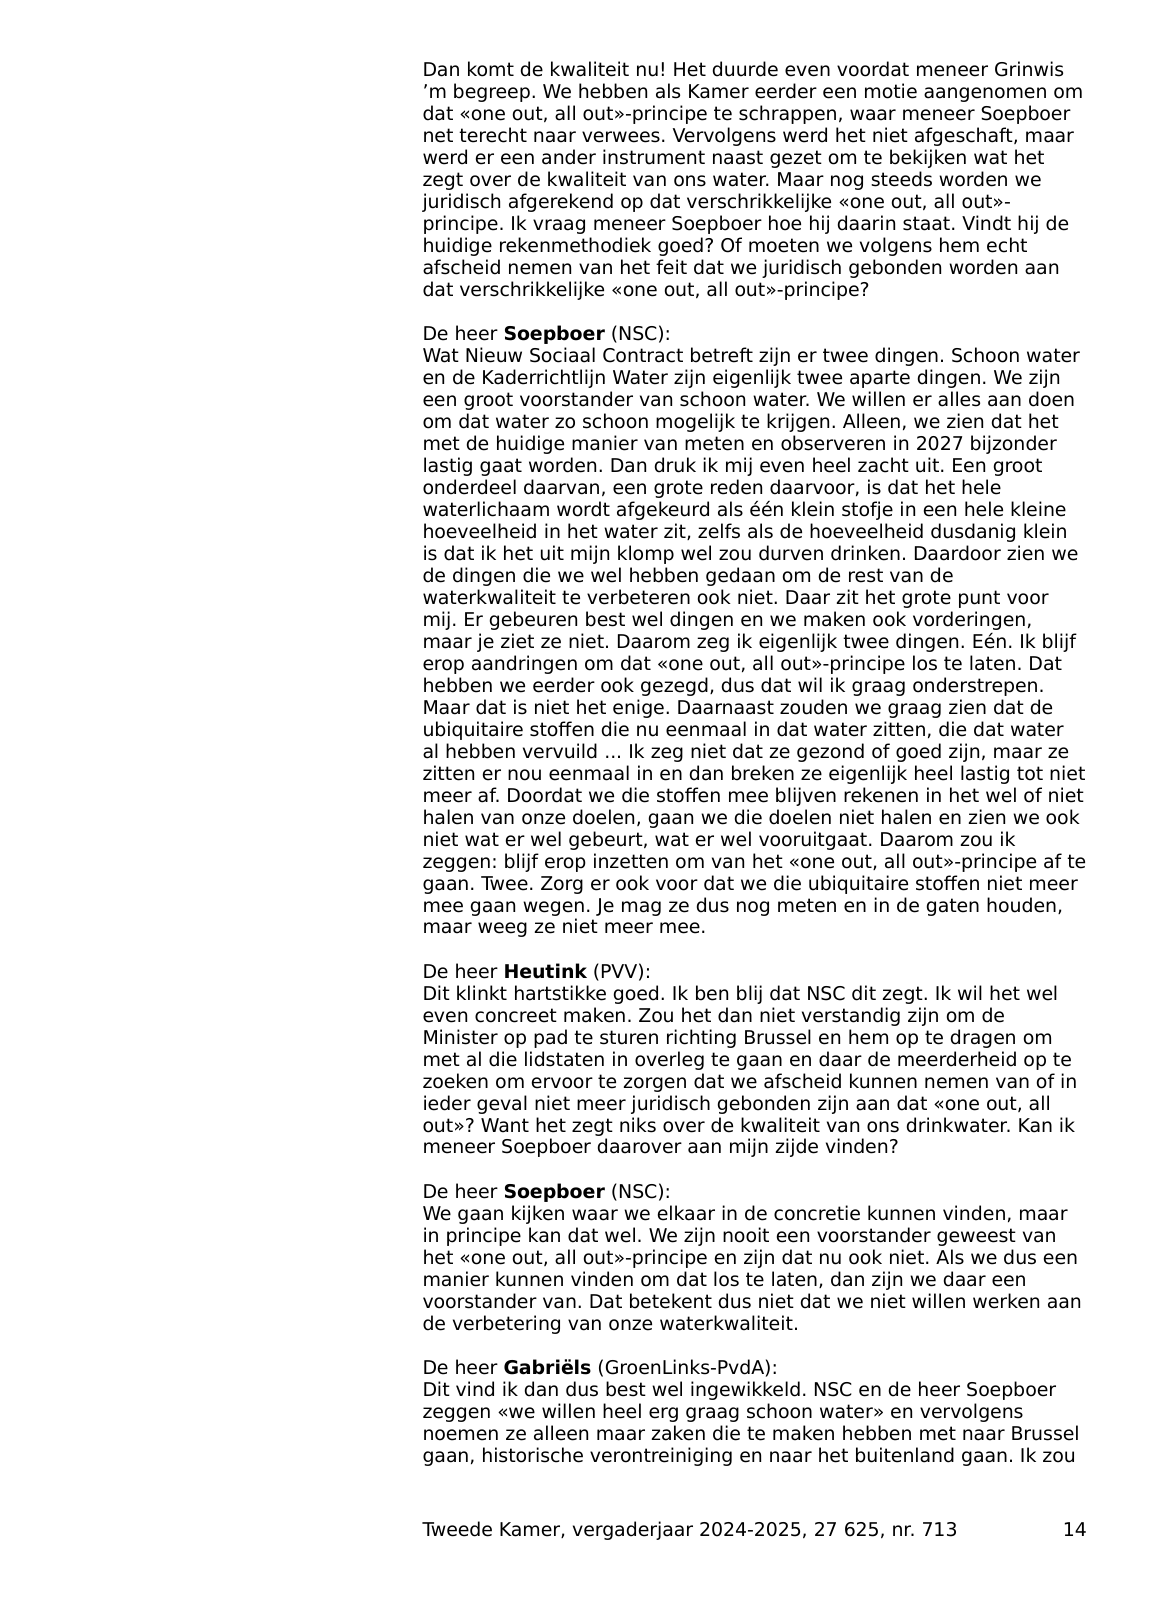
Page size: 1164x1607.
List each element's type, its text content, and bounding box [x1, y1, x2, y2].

text De heer Soepboer (NSC): [422, 1181, 1087, 1203]
text De heer Gabriëls (GroenLinks-PvdA): [422, 1357, 1087, 1379]
text Dit klinkt hartstikke goed. Ik ben blij dat NSC dit zegt. Ik wil het wel even concreet maken. Zou het dan niet verstandig zijn om de Minister op pad te sturen richting Brussel en hem op te dragen om met al die lidstaten in overleg te gaan en daar de meerderheid op te zoeken om ervoor te zorgen dat we afscheid kunnen nemen van of in ieder geval niet meer juridisch gebonden zijn aan dat «one out, all out»? Want het zegt niks over de kwaliteit van ons drinkwater. Kan ik meneer Soepboer daarover aan mijn zijde vinden? [422, 983, 1087, 1158]
text Dit vind ik dan dus best wel ingewikkeld. NSC en de heer Soepboer zeggen «we willen heel erg graag schoon water» en vervolgens noemen ze alleen maar zaken die te maken hebben met naar Brussel gaan, historische verontreiniging en naar het buitenland gaan. Ik zou [422, 1379, 1087, 1467]
text Wat Nieuw Sociaal Contract betreft zijn er twee dingen. Schoon water en de Kaderrichtlijn Water zijn eigenlijk twee aparte dingen. We zijn een groot voorstander van schoon water. We willen er alles aan doen om dat water zo schoon mogelijk te krijgen. Alleen, we zien dat het met de huidige manier van meten en observeren in 2027 bijzonder lastig gaat worden. Dan druk ik mij even heel zacht uit. Een groot onderdeel daarvan, een grote reden daarvoor, is dat het hele waterlichaam wordt afgekeurd als één klein stofje in een hele kleine hoeveelheid in het water zit, zelfs als de hoeveelheid dusdanig klein is dat ik het uit mijn klomp wel zou durven drinken. Daardoor zien we de dingen die we wel hebben gedaan om de rest van de waterkwaliteit te verbeteren ook niet. Daar zit het grote punt voor mij. Er gebeuren best wel dingen en we maken ook vorderingen, maar je ziet ze niet. Daarom zeg ik eigenlijk twee dingen. Eén. Ik blijf erop aandringen om dat «one out, all out»-principe los te laten. Dat hebben we eerder ook gezegd, dus dat wil ik graag onderstrepen. Maar dat is niet het enige. Daarnaast zouden we graag zien dat de ubiquitaire stoffen die nu eenmaal in dat water zitten, die dat water al hebben vervuild ... Ik zeg niet dat ze gezond of goed zijn, maar ze zitten er nou eenmaal in en dan breken ze eigenlijk heel lastig tot niet meer af. Doordat we die stoffen mee blijven rekenen in het wel of niet halen van onze doelen, gaan we die doelen niet halen en zien we ook niet wat er wel gebeurt, wat er wel vooruitgaat. Daarom zou ik zeggen: blijf erop inzetten om van het «one out, all out»-principe af te gaan. Twee. Zorg er ook voor dat we die ubiquitaire stoffen niet meer mee gaan wegen. Je mag ze dus nog meten en in de gaten houden, maar weeg ze niet meer mee. [422, 345, 1087, 938]
text We gaan kijken waar we elkaar in de concretie kunnen vinden, maar in principe kan dat wel. We zijn nooit een voorstander geweest van het «one out, all out»-principe en zijn dat nu ook niet. Als we dus een manier kunnen vinden om dat los te laten, dan zijn we daar een voorstander van. Dat betekent dus niet dat we niet willen werken aan de verbetering van onze waterkwaliteit. [422, 1203, 1087, 1334]
text Dan komt de kwaliteit nu! Het duurde even voordat meneer Grinwis ’m begreep. We hebben als Kamer eerder een motie aangenomen om dat «one out, all out»-principe te schrappen, waar meneer Soepboer net terecht naar verwees. Vervolgens werd het niet afgeschaft, maar werd er een ander instrument naast gezet om te bekijken wat het zegt over de kwaliteit van ons water. Maar nog steeds worden we juridisch afgerekend op dat verschrikkelijke «one out, all out»-principe. Ik vraag meneer Soepboer hoe hij daarin staat. Vindt hij de huidige rekenmethodiek goed? Of moeten we volgens hem echt afscheid nemen van het feit dat we juridisch gebonden worden aan dat verschrikkelijke «one out, all out»-principe? [422, 59, 1087, 301]
text De heer Heutink (PVV): [422, 961, 1087, 983]
text De heer Soepboer (NSC): [422, 323, 1087, 345]
